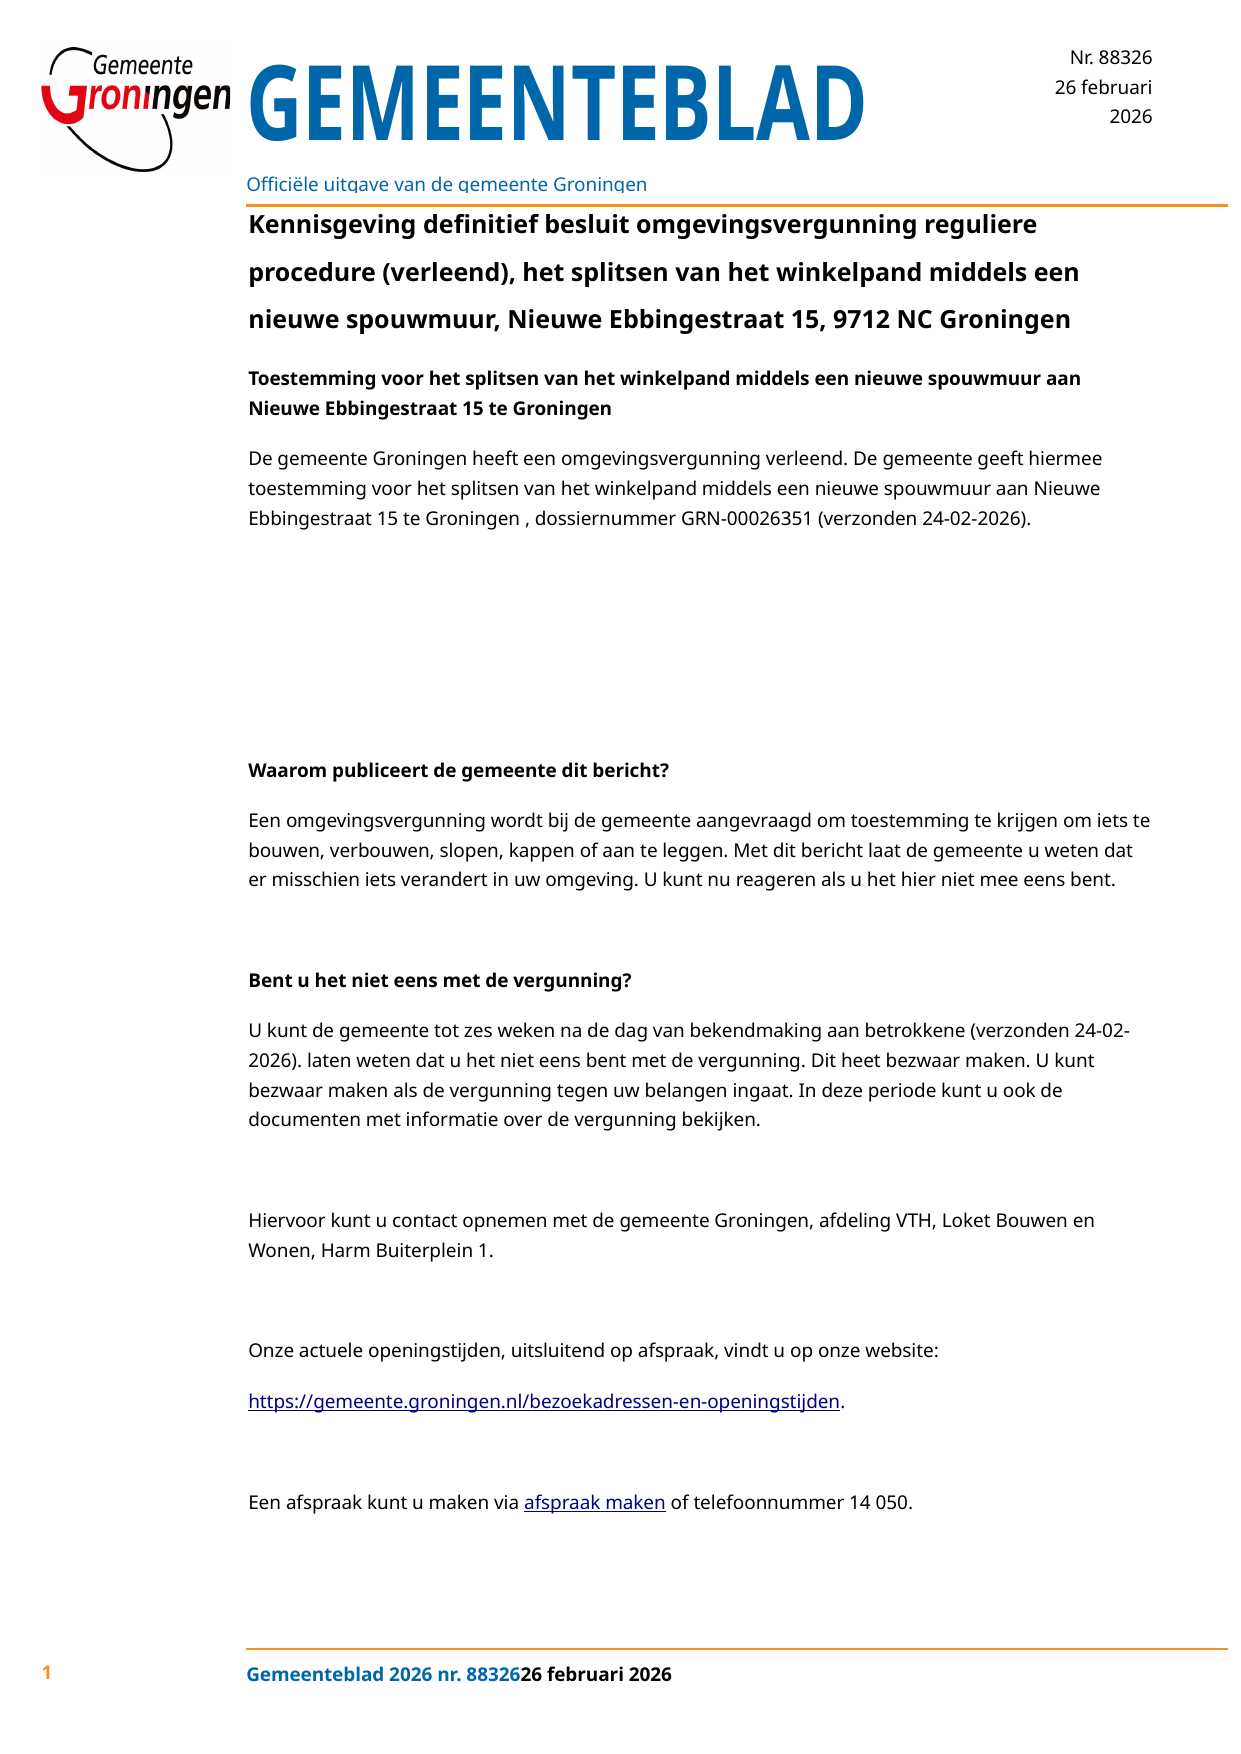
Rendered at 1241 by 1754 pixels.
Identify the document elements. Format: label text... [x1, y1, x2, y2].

text https://gemeente.groningen.nl/bezoekadressen-en-openingstijden. [248, 1388, 1152, 1414]
picture [41, 47, 231, 172]
text Een omgevingsvergunning wordt bij de gemeente aangevraagd om toestemming te krijgen om iets te bouwen, verbouwen, slopen, kappen of aan te leggen. Met dit bericht laat de gemeente u weten dat er misschien iets verandert in uw omgeving. U kunt nu reageren als u het hier niet mee eens bent. [248, 807, 1152, 892]
text U kunt de gemeente tot zes weken na de dag van bekendmaking aan betrokkene (verzonden 24-02-2026). laten weten dat u het niet eens bent met de vergunning. Dit heet bezwaar maken. U kunt bezwaar maken als de vergunning tegen uw belangen ingaat. In deze periode kunt u ook de documenten met informatie over de vergunning bekijken. [248, 1018, 1152, 1132]
text Hiervoor kunt u contact opnemen met de gemeente Groningen, afdeling VTH, Loket Bouwen en Wonen, Harm Buiterplein 1. [248, 1207, 1152, 1262]
text De gemeente Groningen heeft een omgevingsvergunning verleend. De gemeente geeft hiermee toestemming voor het splitsen van het winkelpand middels een nieuwe spouwmuur aan Nieuwe Ebbingestraat 15 te Groningen , dossiernummer GRN-00026351 (verzonden 24-02-2026). [248, 446, 1152, 530]
text Waarom publiceert de gemeente dit bericht? [248, 757, 1152, 782]
text Onze actuele openingstijden, uitsluitend op afspraak, vindt u op onze website: [248, 1338, 1152, 1363]
text Bent u het niet eens met de vergunning? [248, 967, 1152, 993]
text Een afspraak kunt u maken via afspraak maken of telefoonnummer 14 050. [248, 1489, 1152, 1514]
text Kennisgeving definitief besluit omgevingsvergunning reguliere procedure (verleend), het splitsen van het winkelpand middels een nieuwe spouwmuur, Nieuwe Ebbingestraat 15, 9712 NC Groningen [248, 207, 1152, 336]
text Toestemming voor het splitsen van het winkelpand middels een nieuwe spouwmuur aan Nieuwe Ebbingestraat 15 te Groningen [248, 366, 1152, 421]
